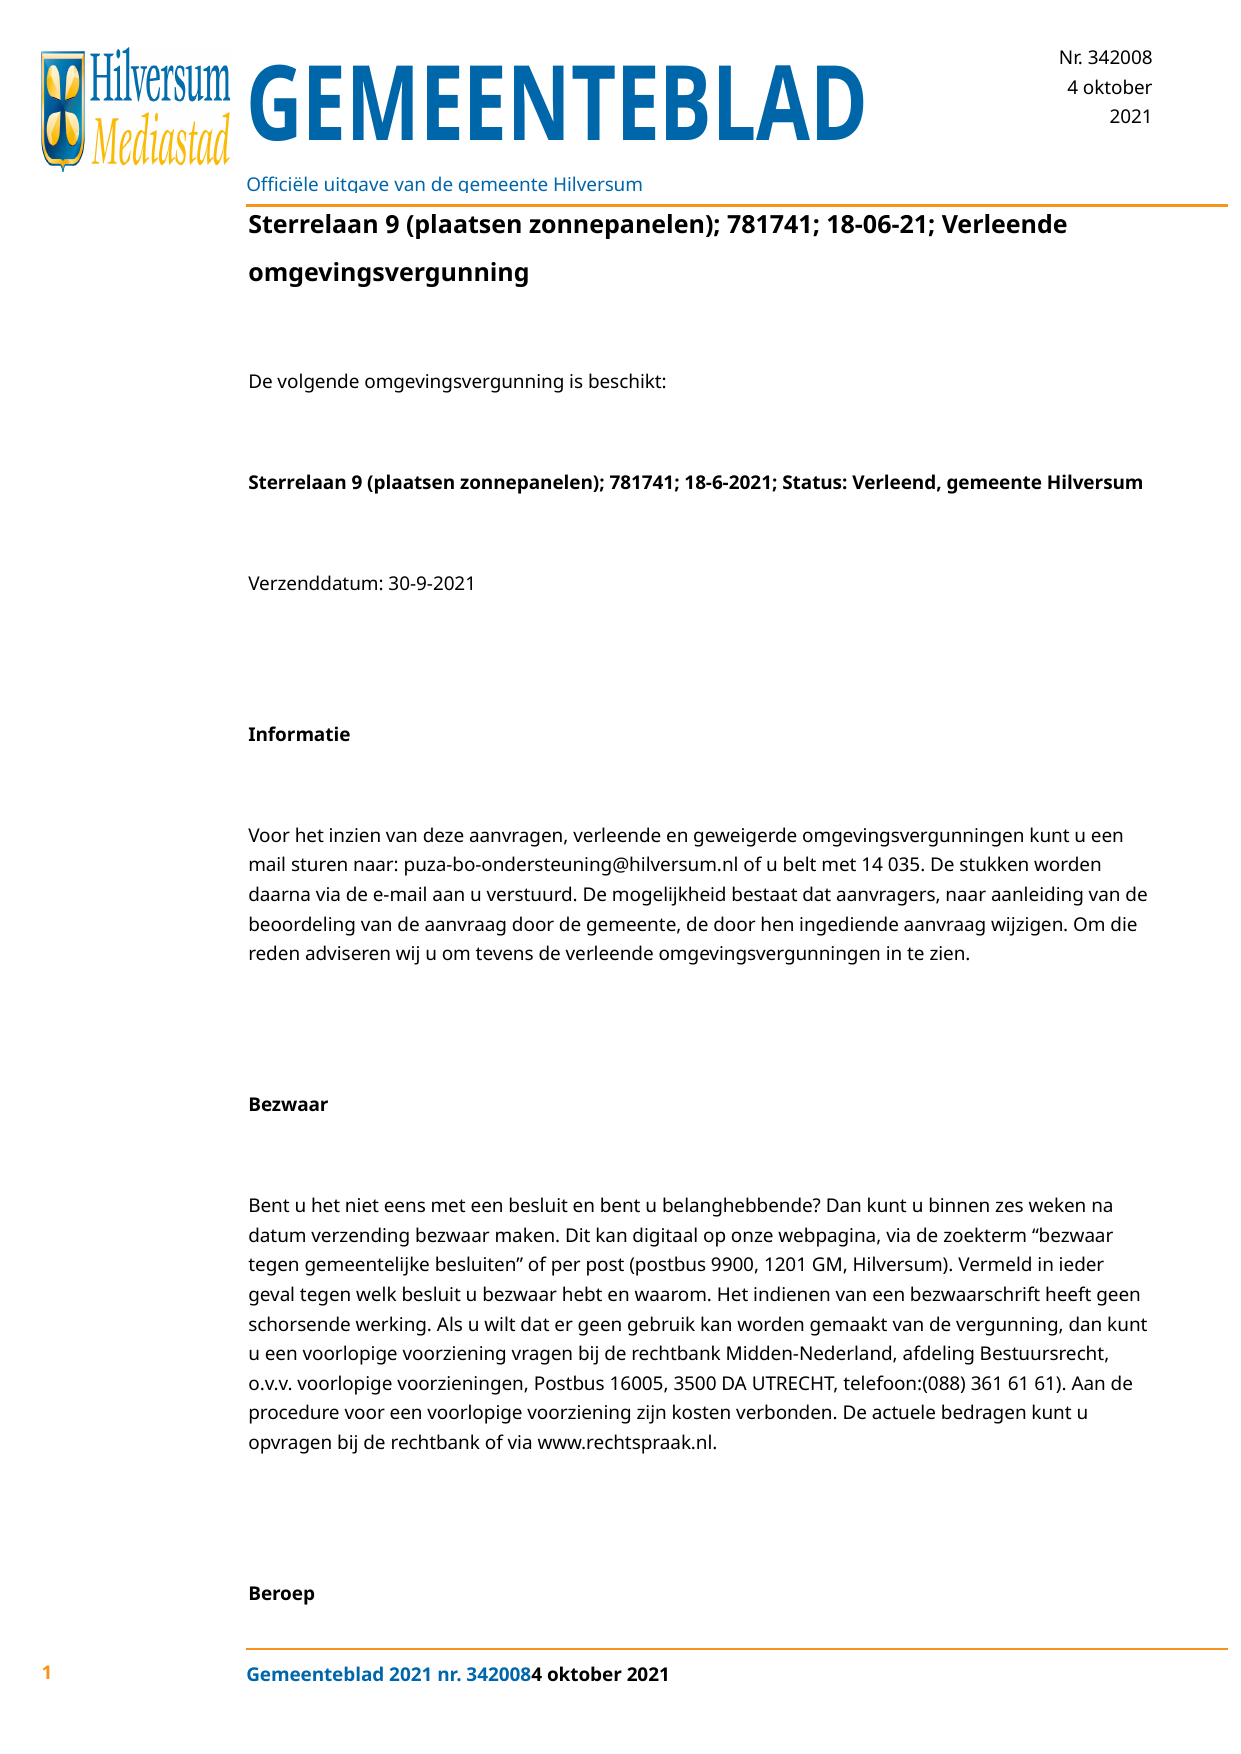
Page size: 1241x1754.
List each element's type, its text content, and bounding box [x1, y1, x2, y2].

picture [41, 47, 231, 172]
text Verzenddatum: 30-9-2021 [248, 570, 1152, 596]
text Sterrelaan 9 (plaatsen zonnepanelen); 781741; 18-06-21; Verleende omgevingsvergunning [248, 207, 1152, 288]
text Bezwaar [248, 1092, 1152, 1117]
text Bent u het niet eens met een besluit en bent u belanghebbende? Dan kunt u binnen zes weken na datum verzending bezwaar maken. Dit kan digitaal op onze webpagina, via de zoekterm “bezwaar tegen gemeentelijke besluiten” of per post (postbus 9900, 1201 GM, Hilversum). Vermeld in ieder geval tegen welk besluit u bezwaar hebt en waarom. Het indienen van een bezwaarschrift heeft geen schorsende werking. Als u wilt dat er geen gebruik kan worden gemaakt van de vergunning, dan kunt u een voorlopige voorziening vragen bij de rechtbank Midden-Nederland, afdeling Bestuursrecht, o.v.v. voorlopige voorzieningen, Postbus 16005, 3500 DA UTRECHT, telefoon:(088) 361 61 61). Aan de procedure voor een voorlopige voorziening zijn kosten verbonden. De actuele bedragen kunt u opvragen bij de rechtbank of via www.rechtspraak.nl. [248, 1192, 1152, 1455]
text De volgende omgevingsvergunning is beschikt: [248, 368, 1152, 394]
text Sterrelaan 9 (plaatsen zonnepanelen); 781741; 18-6-2021; Status: Verleend, gemeente Hilversum [248, 469, 1152, 495]
text Beroep [248, 1580, 1152, 1606]
text Informatie [248, 721, 1152, 747]
text Voor het inzien van deze aanvragen, verleende en geweigerde omgevingsvergunningen kunt u een mail sturen naar: puza-bo-ondersteuning@hilversum.nl of u belt met 14 035. De stukken worden daarna via de e-mail aan u verstuurd. De mogelijkheid bestaat dat aanvragers, naar aanleiding van de beoordeling van de aanvraag door de gemeente, de door hen ingediende aanvraag wijzigen. Om die reden adviseren wij u om tevens de verleende omgevingsvergunningen in te zien. [248, 822, 1152, 966]
